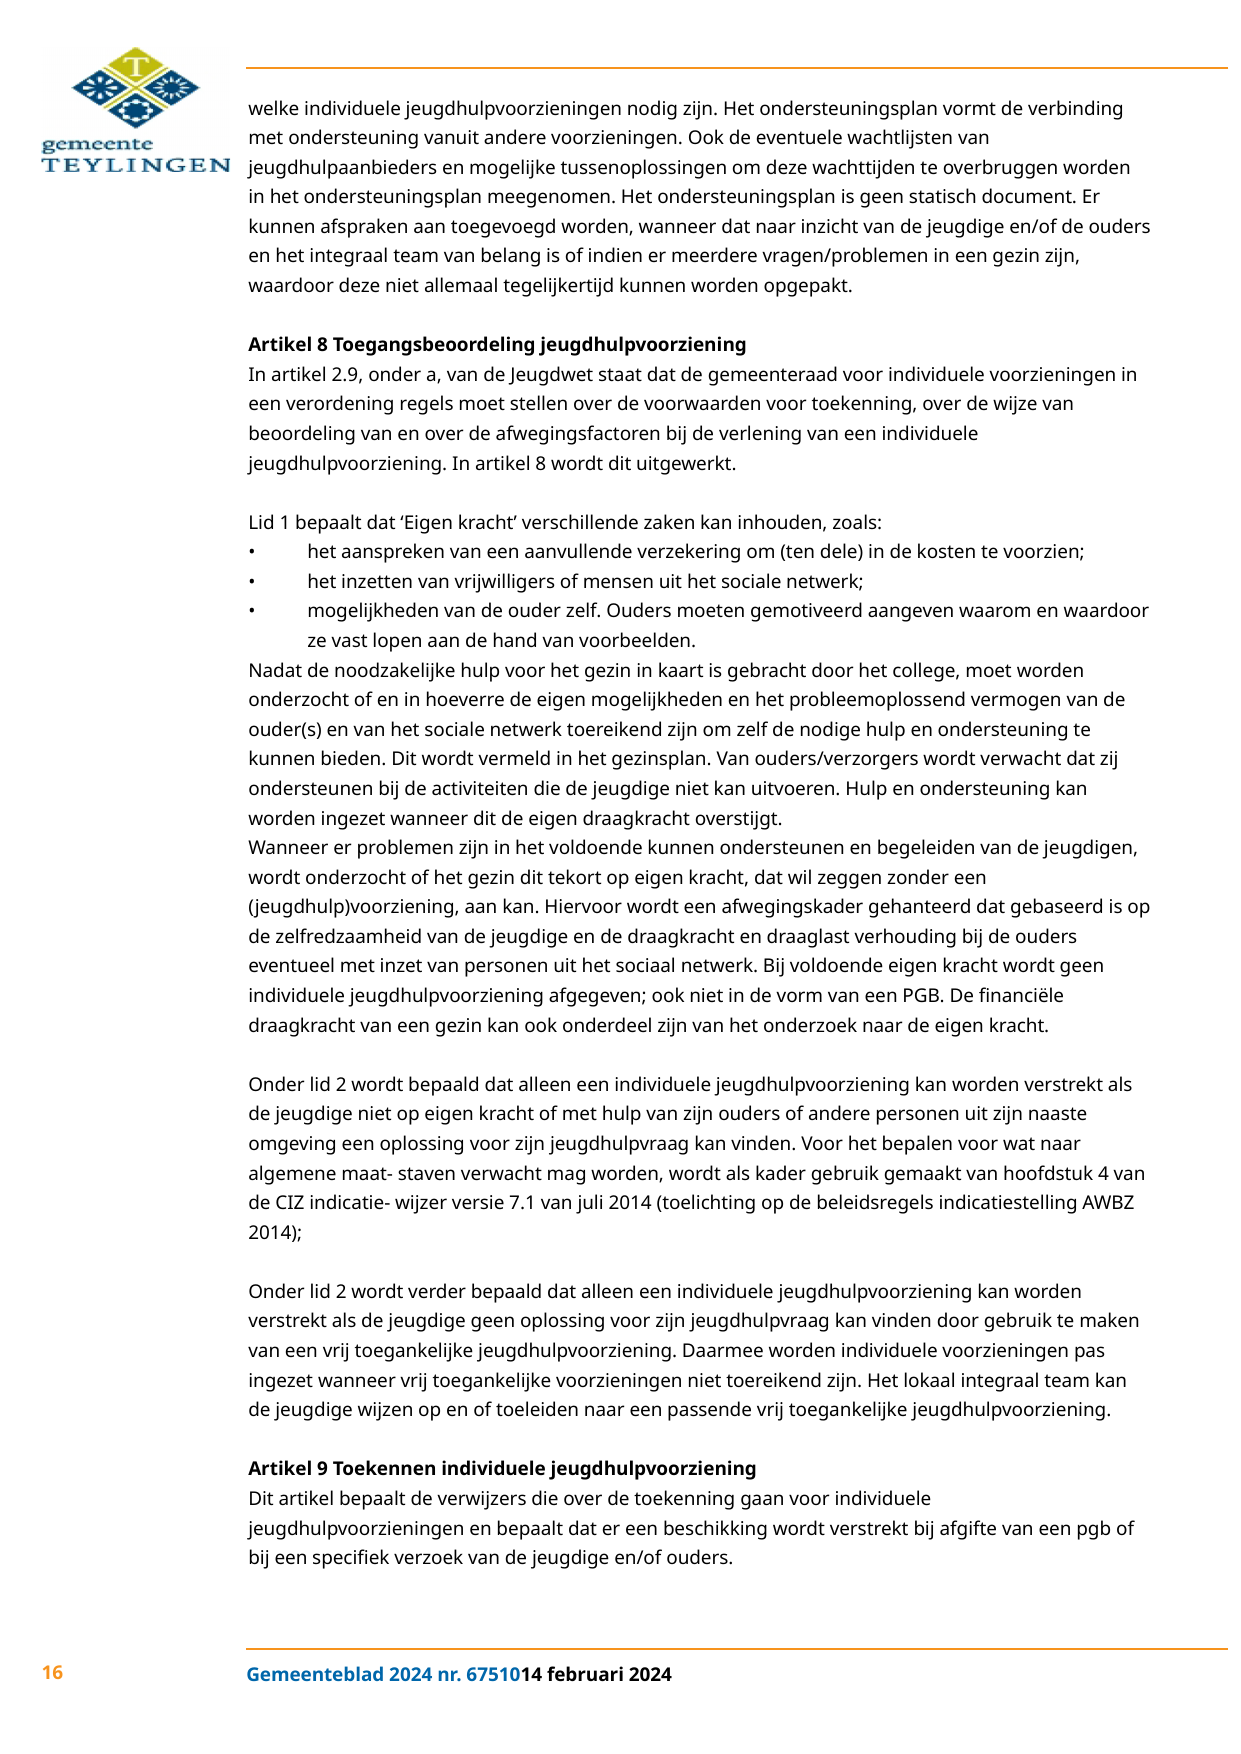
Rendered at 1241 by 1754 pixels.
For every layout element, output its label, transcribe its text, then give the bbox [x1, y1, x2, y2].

picture [41, 47, 231, 172]
list mogelijkheden van de ouder zelf. Ouders moeten gemotiveerd aangeven waarom en waardoor ze vast lopen aan de hand van voorbeelden. [248, 598, 1152, 653]
text Artikel 9 Toekennen individuele jeugdhulpvoorziening [248, 1456, 1152, 1481]
text In artikel 2.9, onder a, van de Jeugdwet staat dat de gemeenteraad voor individuele voorzieningen in een verordening regels moet stellen over de voorwaarden voor toekenning, over de wijze van beoordeling van en over de afwegingsfactoren bij de verlening van een individuele jeugdhulpvoorziening. In artikel 8 wordt dit uitgewerkt. [248, 361, 1152, 476]
list het aanspreken van een aanvullende verzekering om (ten dele) in de kosten te voorzien; [248, 538, 1152, 564]
list het inzetten van vrijwilligers of mensen uit het sociale netwerk; [248, 568, 1152, 594]
text Dit artikel bepaalt de verwijzers die over de toekenning gaan voor individuele jeugdhulpvoorzieningen en bepaalt dat er een beschikking wordt verstrekt bij afgifte van een pgb of bij een specifiek verzoek van de jeugdige en/of ouders. [248, 1485, 1152, 1570]
text Lid 1 bepaalt dat ‘Eigen kracht’ verschillende zaken kan inhouden, zoals: [248, 509, 1152, 535]
text Onder lid 2 wordt verder bepaald dat alleen een individuele jeugdhulpvoorziening kan worden verstrekt als de jeugdige geen oplossing voor zijn jeugdhulpvraag kan vinden door gebruik te maken van een vrij toegankelijke jeugdhulpvoorziening. Daarmee worden individuele voorzieningen pas ingezet wanneer vrij toegankelijke voorzieningen niet toereikend zijn. Het lokaal integraal team kan de jeugdige wijzen op en of toeleiden naar een passende vrij toegankelijke jeugdhulpvoorziening. [248, 1278, 1152, 1422]
text Nadat de noodzakelijke hulp voor het gezin in kaart is gebracht door het college, moet worden onderzocht of en in hoeverre de eigen mogelijkheden en het probleemoplossend vermogen van de ouder(s) en van het sociale netwerk toereikend zijn om zelf de nodige hulp en ondersteuning te kunnen bieden. Dit wordt vermeld in het gezinsplan. Van ouders/verzorgers wordt verwacht dat zij ondersteunen bij de activiteiten die de jeugdige niet kan uitvoeren. Hulp en ondersteuning kan worden ingezet wanneer dit de eigen draagkracht overstijgt. [248, 657, 1152, 831]
text welke individuele jeugdhulpvoorzieningen nodig zijn. Het ondersteuningsplan vormt de verbinding met ondersteuning vanuit andere voorzieningen. Ook de eventuele wachtlijsten van jeugdhulpaanbieders en mogelijke tussenoplossingen om deze wachttijden te overbruggen worden in het ondersteuningsplan meegenomen. Het ondersteuningsplan is geen statisch document. Er kunnen afspraken aan toegevoegd worden, wanneer dat naar inzicht van de jeugdige en/of de ouders en het integraal team van belang is of indien er meerdere vragen/problemen in een gezin zijn, waardoor deze niet allemaal tegelijkertijd kunnen worden opgepakt. [248, 95, 1152, 298]
text Wanneer er problemen zijn in het voldoende kunnen ondersteunen en begeleiden van de jeugdigen, wordt onderzocht of het gezin dit tekort op eigen kracht, dat wil zeggen zonder een (jeugdhulp)voorziening, aan kan. Hiervoor wordt een afwegingskader gehanteerd dat gebaseerd is op de zelfredzaamheid van de jeugdige en de draagkracht en draaglast verhouding bij de ouders eventueel met inzet van personen uit het sociaal netwerk. Bij voldoende eigen kracht wordt geen individuele jeugdhulpvoorziening afgegeven; ook niet in de vorm van een PGB. De financiële draagkracht van een gezin kan ook onderdeel zijn van het onderzoek naar de eigen kracht. [248, 834, 1152, 1038]
text Artikel 8 Toegangsbeoordeling jeugdhulpvoorziening [248, 331, 1152, 357]
text Onder lid 2 wordt bepaald dat alleen een individuele jeugdhulpvoorziening kan worden verstrekt als de jeugdige niet op eigen kracht of met hulp van zijn ouders of andere personen uit zijn naaste omgeving een oplossing voor zijn jeugdhulpvraag kan vinden. Voor het bepalen voor wat naar algemene maat- staven verwacht mag worden, wordt als kader gebruik gemaakt van hoofdstuk 4 van de CIZ indicatie- wijzer versie 7.1 van juli 2014 (toelichting op de beleidsregels indicatiestelling AWBZ 2014); [248, 1071, 1152, 1245]
